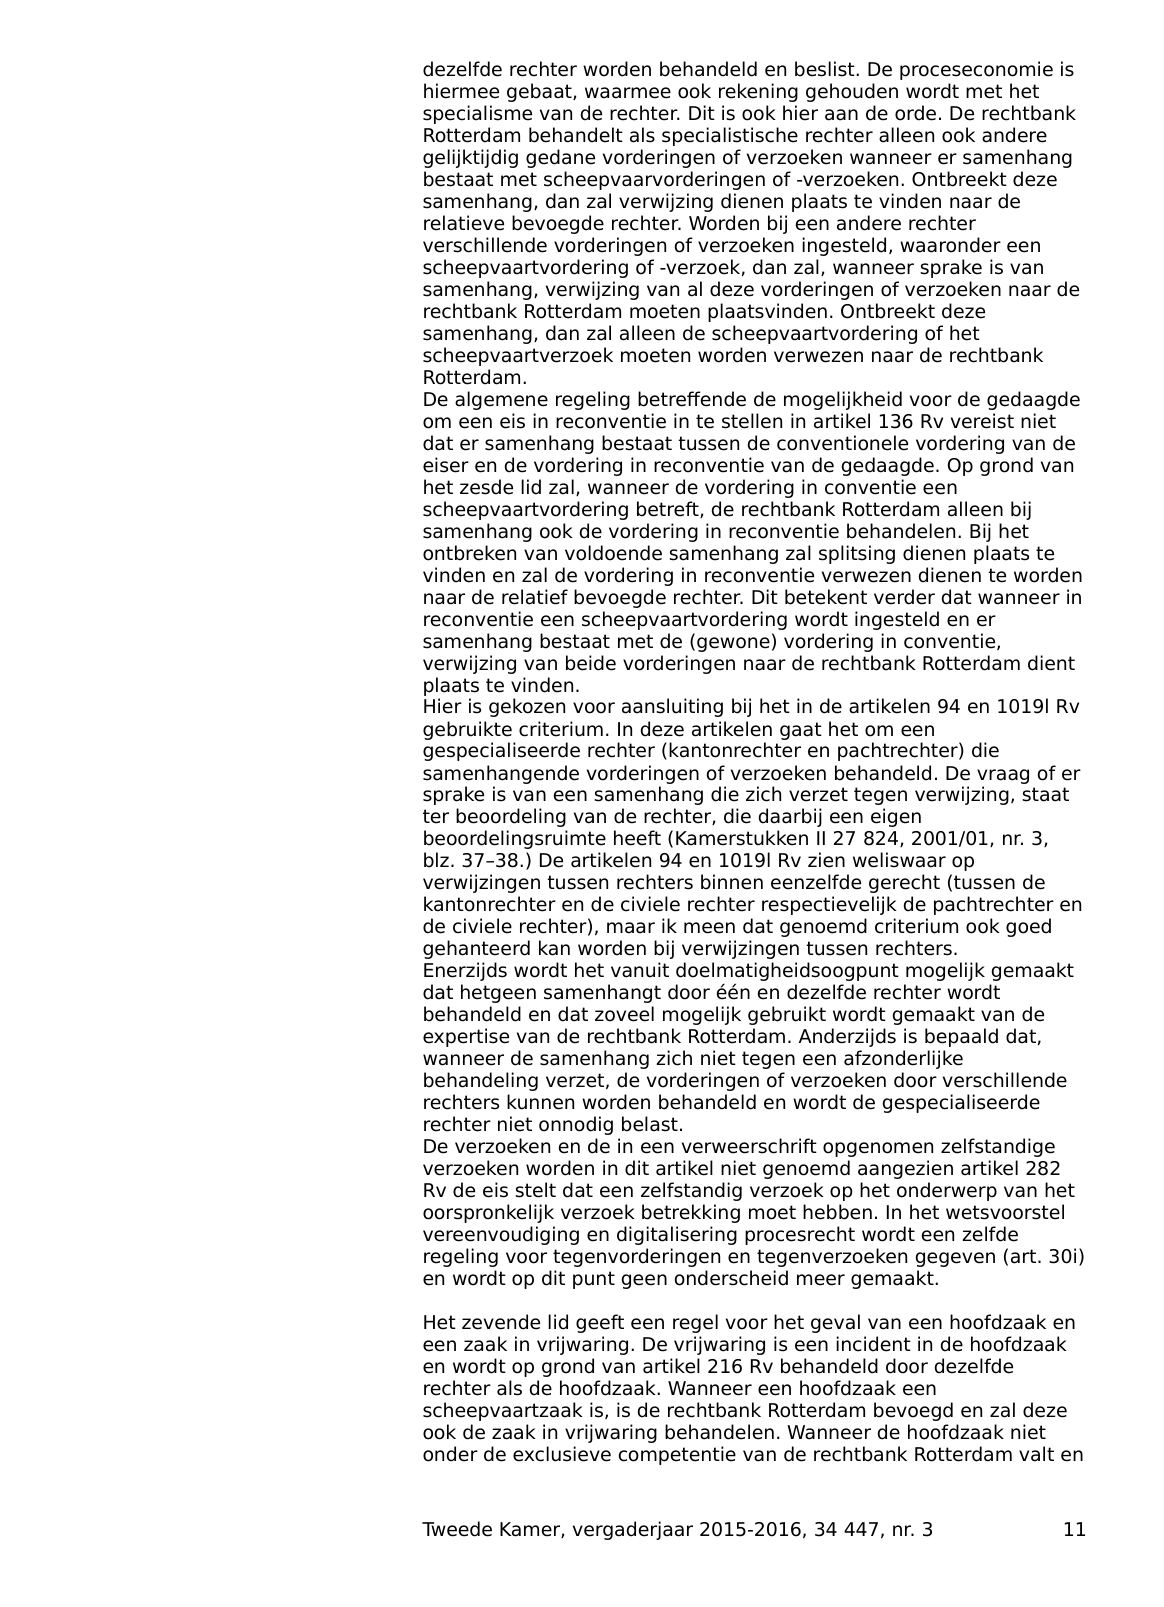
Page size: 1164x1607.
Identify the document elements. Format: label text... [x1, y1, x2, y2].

text Hier is gekozen voor aansluiting bij het in de artikelen 94 en 1019l Rv gebruikte criterium. In deze artikelen gaat het om een gespecialiseerde rechter (kantonrechter en pachtrechter) die samenhangende vorderingen of verzoeken behandeld. De vraag of er sprake is van een samenhang die zich verzet tegen verwijzing, staat ter beoordeling van de rechter, die daarbij een eigen beoordelingsruimte heeft (Kamerstukken II 27 824, 2001/01, nr. 3, blz. 37–38.) De artikelen 94 en 1019l Rv zien weliswaar op verwijzingen tussen rechters binnen eenzelfde gerecht (tussen de kantonrechter en de civiele rechter respectievelijk de pachtrechter en de civiele rechter), maar ik meen dat genoemd criterium ook goed gehanteerd kan worden bij verwijzingen tussen rechters. [422, 696, 1087, 960]
text Enerzijds wordt het vanuit doelmatigheidsoogpunt mogelijk gemaakt dat hetgeen samenhangt door één en dezelfde rechter wordt behandeld en dat zoveel mogelijk gebruikt wordt gemaakt van de expertise van de rechtbank Rotterdam. Anderzijds is bepaald dat, wanneer de samenhang zich niet tegen een afzonderlijke behandeling verzet, de vorderingen of verzoeken door verschillende rechters kunnen worden behandeld en wordt de gespecialiseerde rechter niet onnodig belast. [422, 960, 1087, 1136]
text De verzoeken en de in een verweerschrift opgenomen zelfstandige verzoeken worden in dit artikel niet genoemd aangezien artikel 282 Rv de eis stelt dat een zelfstandig verzoek op het onderwerp van het oorspronkelijk verzoek betrekking moet hebben. In het wetsvoorstel vereenvoudiging en digitalisering procesrecht wordt een zelfde regeling voor tegenvorderingen en tegenverzoeken gegeven (art. 30i) en wordt op dit punt geen onderscheid meer gemaakt. [422, 1136, 1087, 1290]
text Het zevende lid geeft een regel voor het geval van een hoofdzaak en een zaak in vrijwaring. De vrijwaring is een incident in de hoofdzaak en wordt op grond van artikel 216 Rv behandeld door dezelfde rechter als de hoofdzaak. Wanneer een hoofdzaak een scheepvaartzaak is, is de rechtbank Rotterdam bevoegd en zal deze ook de zaak in vrijwaring behandelen. Wanneer de hoofdzaak niet onder de exclusieve competentie van de rechtbank Rotterdam valt en [422, 1312, 1087, 1466]
text De algemene regeling betreffende de mogelijkheid voor de gedaagde om een eis in reconventie in te stellen in artikel 136 Rv vereist niet dat er samenhang bestaat tussen de conventionele vordering van de eiser en de vordering in reconventie van de gedaagde. Op grond van het zesde lid zal, wanneer de vordering in conventie een scheepvaartvordering betreft, de rechtbank Rotterdam alleen bij samenhang ook de vordering in reconventie behandelen. Bij het ontbreken van voldoende samenhang zal splitsing dienen plaats te vinden en zal de vordering in reconventie verwezen dienen te worden naar de relatief bevoegde rechter. Dit betekent verder dat wanneer in reconventie een scheepvaartvordering wordt ingesteld en er samenhang bestaat met de (gewone) vordering in conventie, verwijzing van beide vorderingen naar de rechtbank Rotterdam dient plaats te vinden. [422, 389, 1087, 696]
text dezelfde rechter worden behandeld en beslist. De proceseconomie is hiermee gebaat, waarmee ook rekening gehouden wordt met het specialisme van de rechter. Dit is ook hier aan de orde. De rechtbank Rotterdam behandelt als specialistische rechter alleen ook andere gelijktijdig gedane vorderingen of verzoeken wanneer er samenhang bestaat met scheepvaarvorderingen of -verzoeken. Ontbreekt deze samenhang, dan zal verwijzing dienen plaats te vinden naar de relatieve bevoegde rechter. Worden bij een andere rechter verschillende vorderingen of verzoeken ingesteld, waaronder een scheepvaartvordering of -verzoek, dan zal, wanneer sprake is van samenhang, verwijzing van al deze vorderingen of verzoeken naar de rechtbank Rotterdam moeten plaatsvinden. Ontbreekt deze samenhang, dan zal alleen de scheepvaartvordering of het scheepvaartverzoek moeten worden verwezen naar de rechtbank Rotterdam. [422, 59, 1087, 389]
